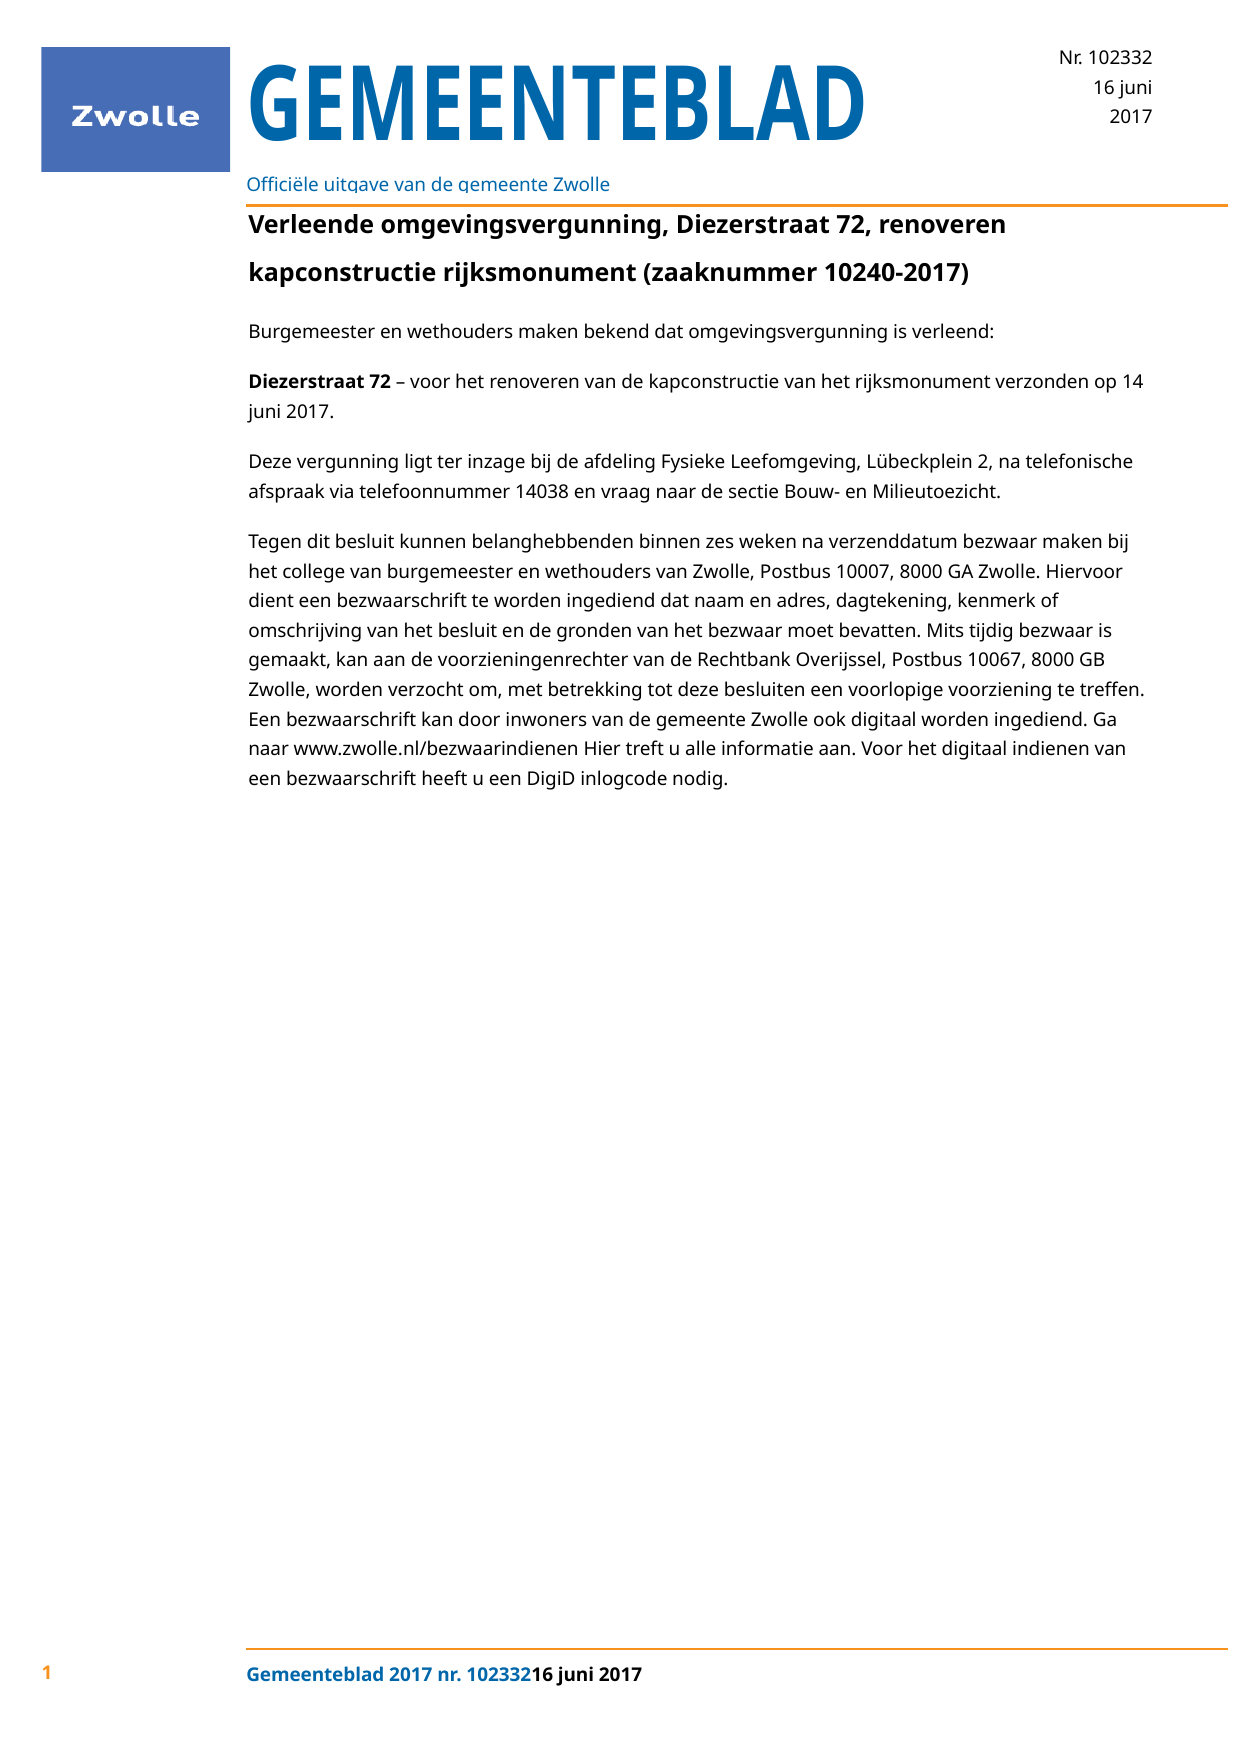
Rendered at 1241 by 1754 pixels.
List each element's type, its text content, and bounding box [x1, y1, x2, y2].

text Diezerstraat 72 – voor het renoveren van de kapconstructie van het rijksmonument verzonden op 14 juni 2017. [248, 368, 1152, 424]
text Verleende omgevingsvergunning, Diezerstraat 72, renoveren kapconstructie rijksmonument (zaaknummer 10240-2017) [248, 207, 1152, 288]
text Tegen dit besluit kunnen belanghebbenden binnen zes weken na verzenddatum bezwaar maken bij het college van burgemeester en wethouders van Zwolle, Postbus 10007, 8000 GA Zwolle. Hiervoor dient een bezwaarschrift te worden ingediend dat naam en adres, dagtekening, kenmerk of omschrijving van het besluit en de gronden van het bezwaar moet bevatten. Mits tijdig bezwaar is gemaakt, kan aan de voorzieningenrechter van de Rechtbank Overijssel, Postbus 10067, 8000 GB Zwolle, worden verzocht om, met betrekking tot deze besluiten een voorlopige voorziening te treffen. Een bezwaarschrift kan door inwoners van de gemeente Zwolle ook digitaal worden ingediend. Ga naar www.zwolle.nl/bezwaarindienen Hier treft u alle informatie aan. Voor het digitaal indienen van een bezwaarschrift heeft u een DigiD inlogcode nodig. [248, 528, 1152, 791]
picture [41, 47, 231, 172]
text Deze vergunning ligt ter inzage bij de afdeling Fysieke Leefomgeving, Lübeckplein 2, na telefonische afspraak via telefoonnummer 14038 en vraag naar de sectie Bouw- en Milieutoezicht. [248, 448, 1152, 504]
text Burgemeester en wethouders maken bekend dat omgevingsvergunning is verleend: [248, 318, 1152, 344]
